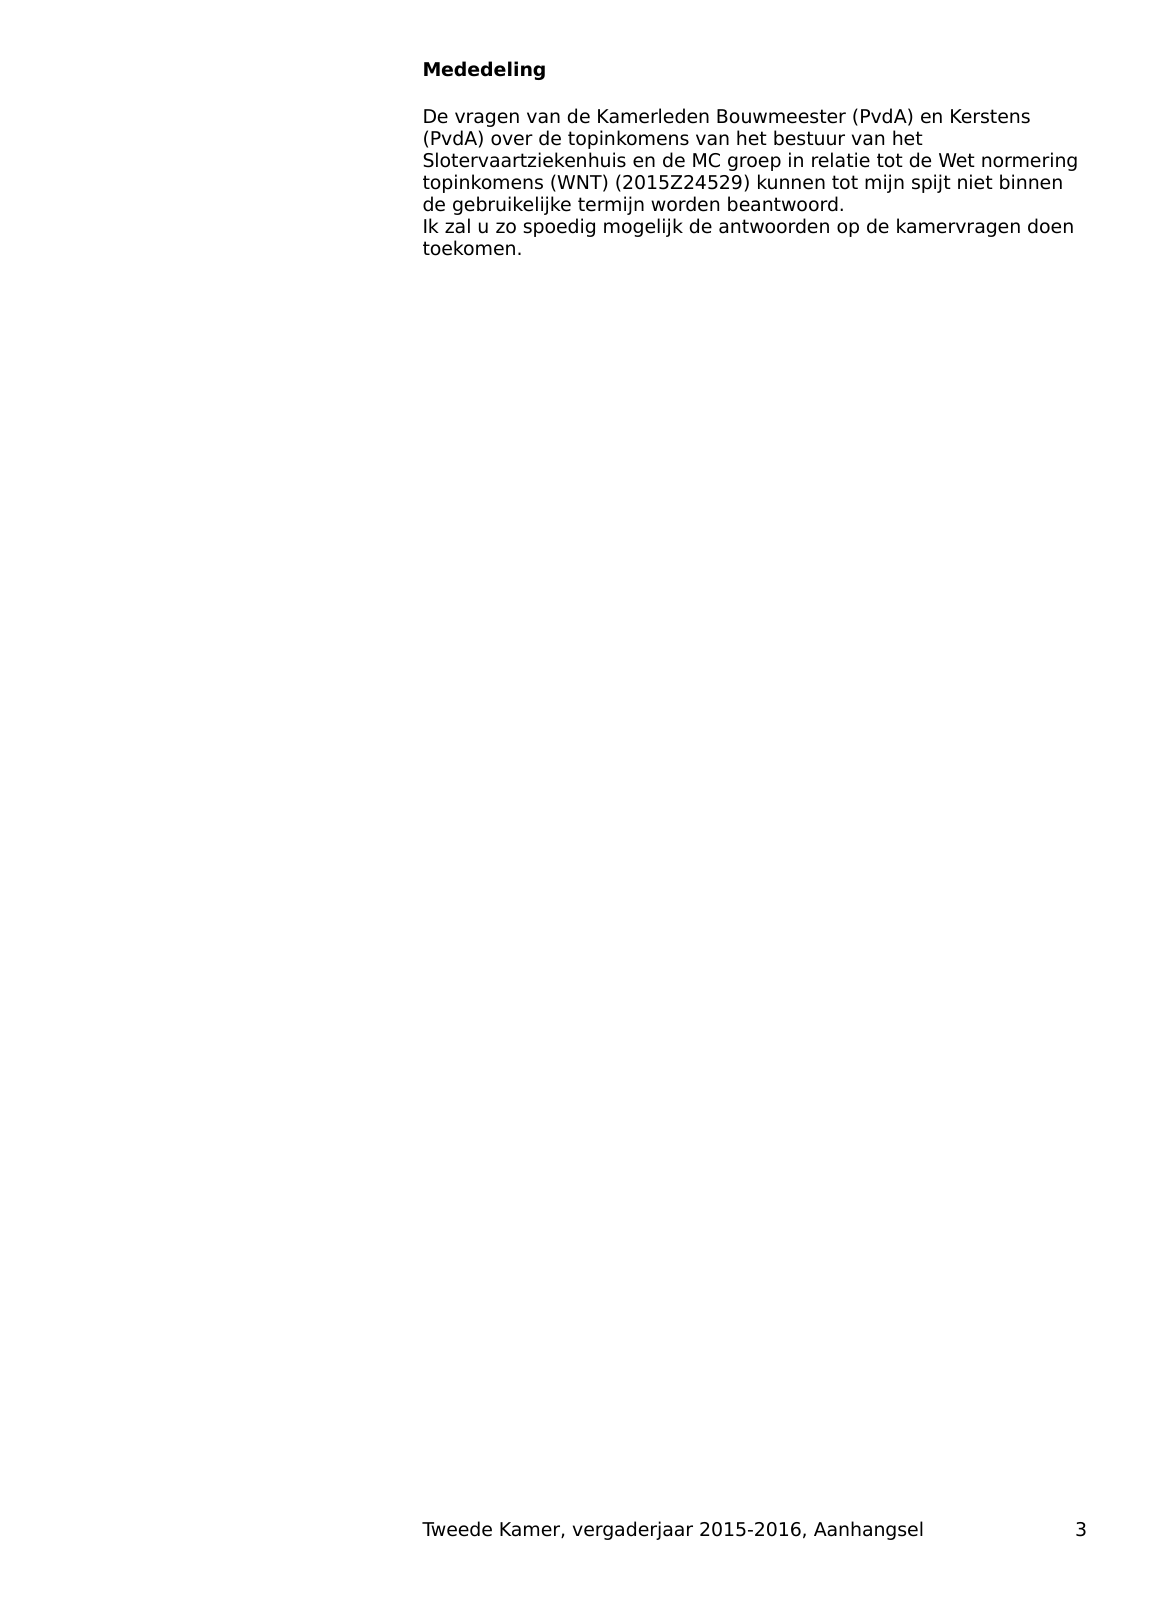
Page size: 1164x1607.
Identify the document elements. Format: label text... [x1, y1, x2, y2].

subtitle Mededeling [422, 59, 1087, 81]
text De vragen van de Kamerleden Bouwmeester (PvdA) en Kerstens (PvdA) over de topinkomens van het bestuur van het Slotervaartziekenhuis en de MC groep in relatie tot de Wet normering topinkomens (WNT) (2015Z24529) kunnen tot mijn spijt niet binnen de gebruikelijke termijn worden beantwoord. [422, 106, 1087, 216]
text Ik zal u zo spoedig mogelijk de antwoorden op de kamervragen doen toekomen. [422, 216, 1087, 260]
